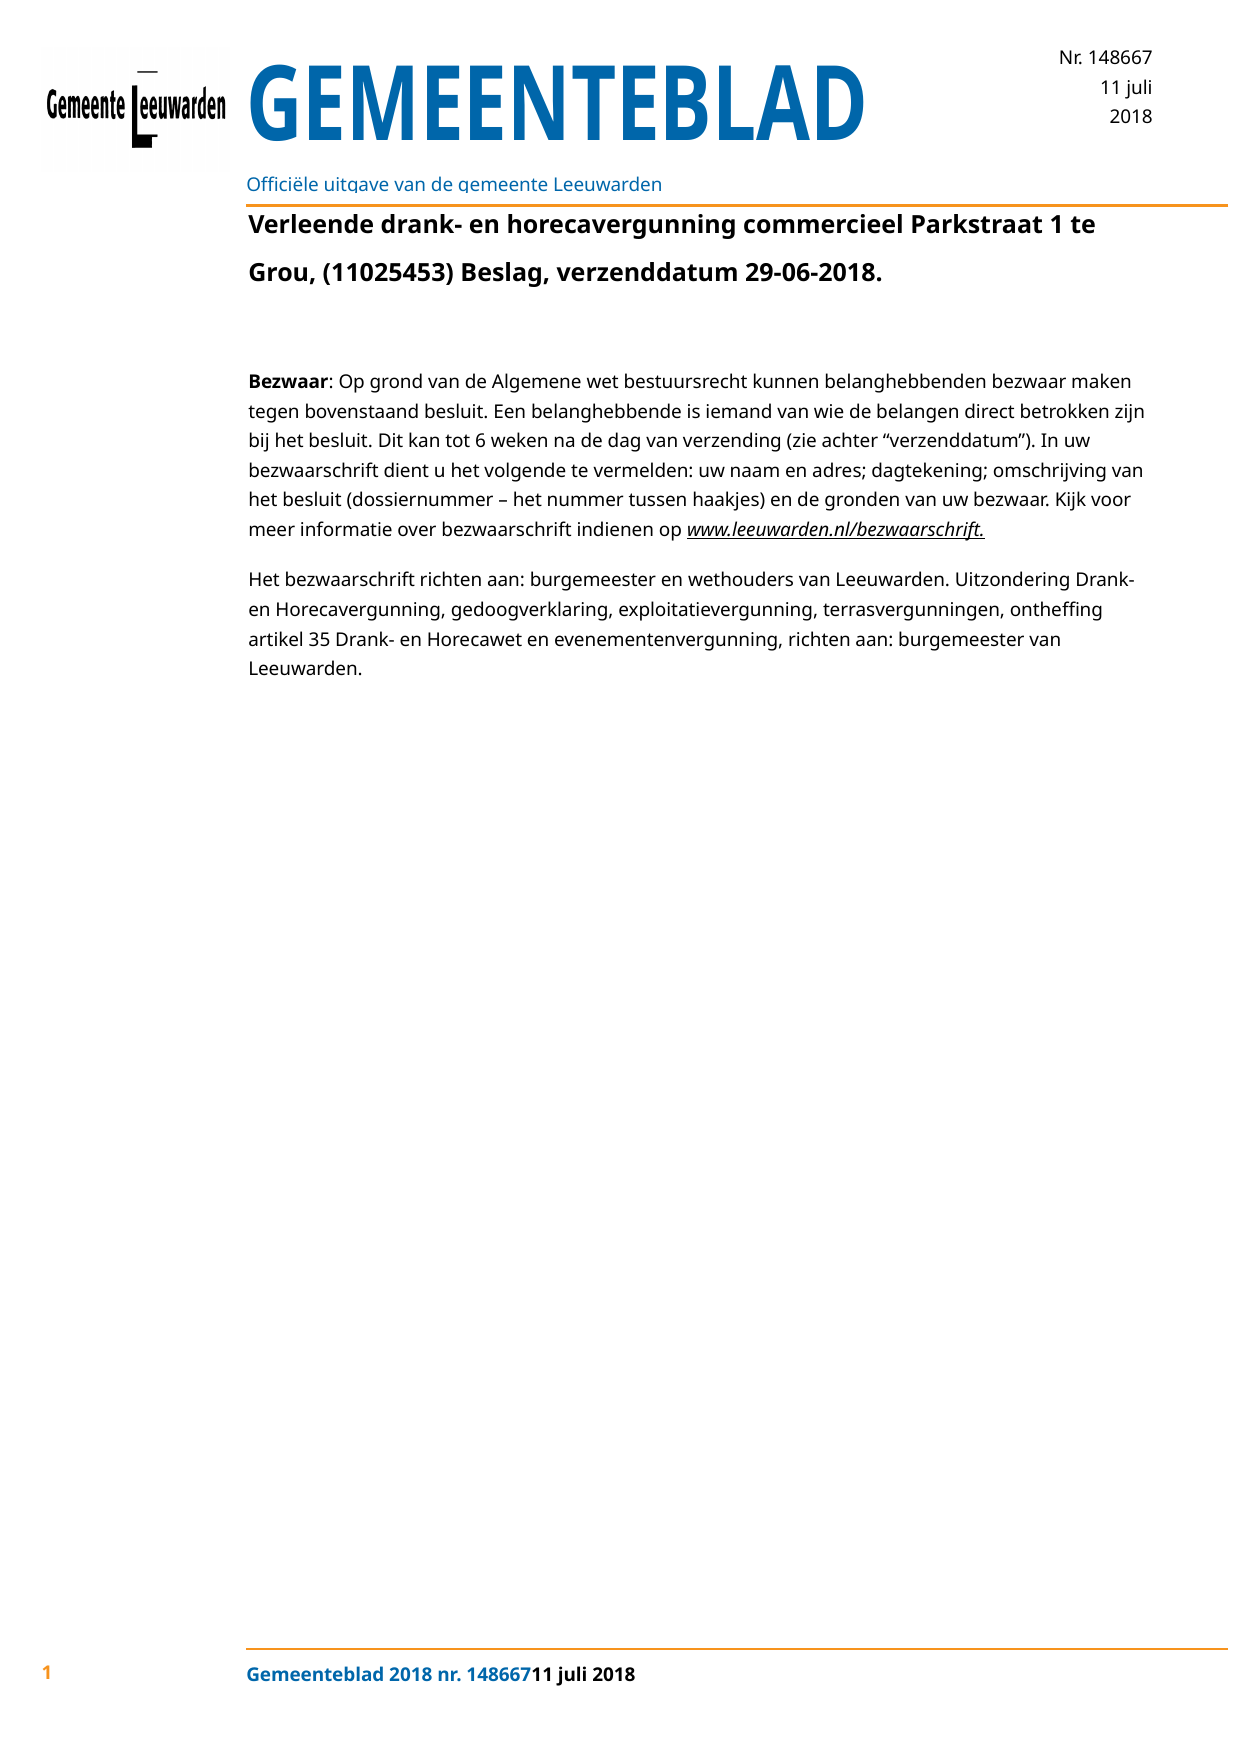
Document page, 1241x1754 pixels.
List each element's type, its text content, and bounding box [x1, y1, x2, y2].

text Verleende drank- en horecavergunning commercieel Parkstraat 1 te Grou, (11025453) Beslag, verzenddatum 29-06-2018. [248, 207, 1152, 288]
text Bezwaar: Op grond van de Algemene wet bestuursrecht kunnen belanghebbenden bezwaar maken tegen bovenstaand besluit. Een belanghebbende is iemand van wie de belangen direct betrokken zijn bij het besluit. Dit kan tot 6 weken na de dag van verzending (zie achter “verzenddatum”). In uw bezwaarschrift dient u het volgende te vermelden: uw naam en adres; dagtekening; omschrijving van het besluit (dossiernummer – het nummer tussen haakjes) en de gronden van uw bezwaar. Kijk voor meer informatie over bezwaarschrift indienen op www.leeuwarden.nl/bezwaarschrift. [248, 368, 1152, 542]
picture [41, 47, 231, 172]
text Het bezwaarschrift richten aan: burgemeester en wethouders van Leeuwarden. Uitzondering Drank- en Horecavergunning, gedoogverklaring, exploitatievergunning, terrasvergunningen, ontheffing artikel 35 Drank- en Horecawet en evenementenvergunning, richten aan: burgemeester van Leeuwarden. [248, 567, 1152, 681]
